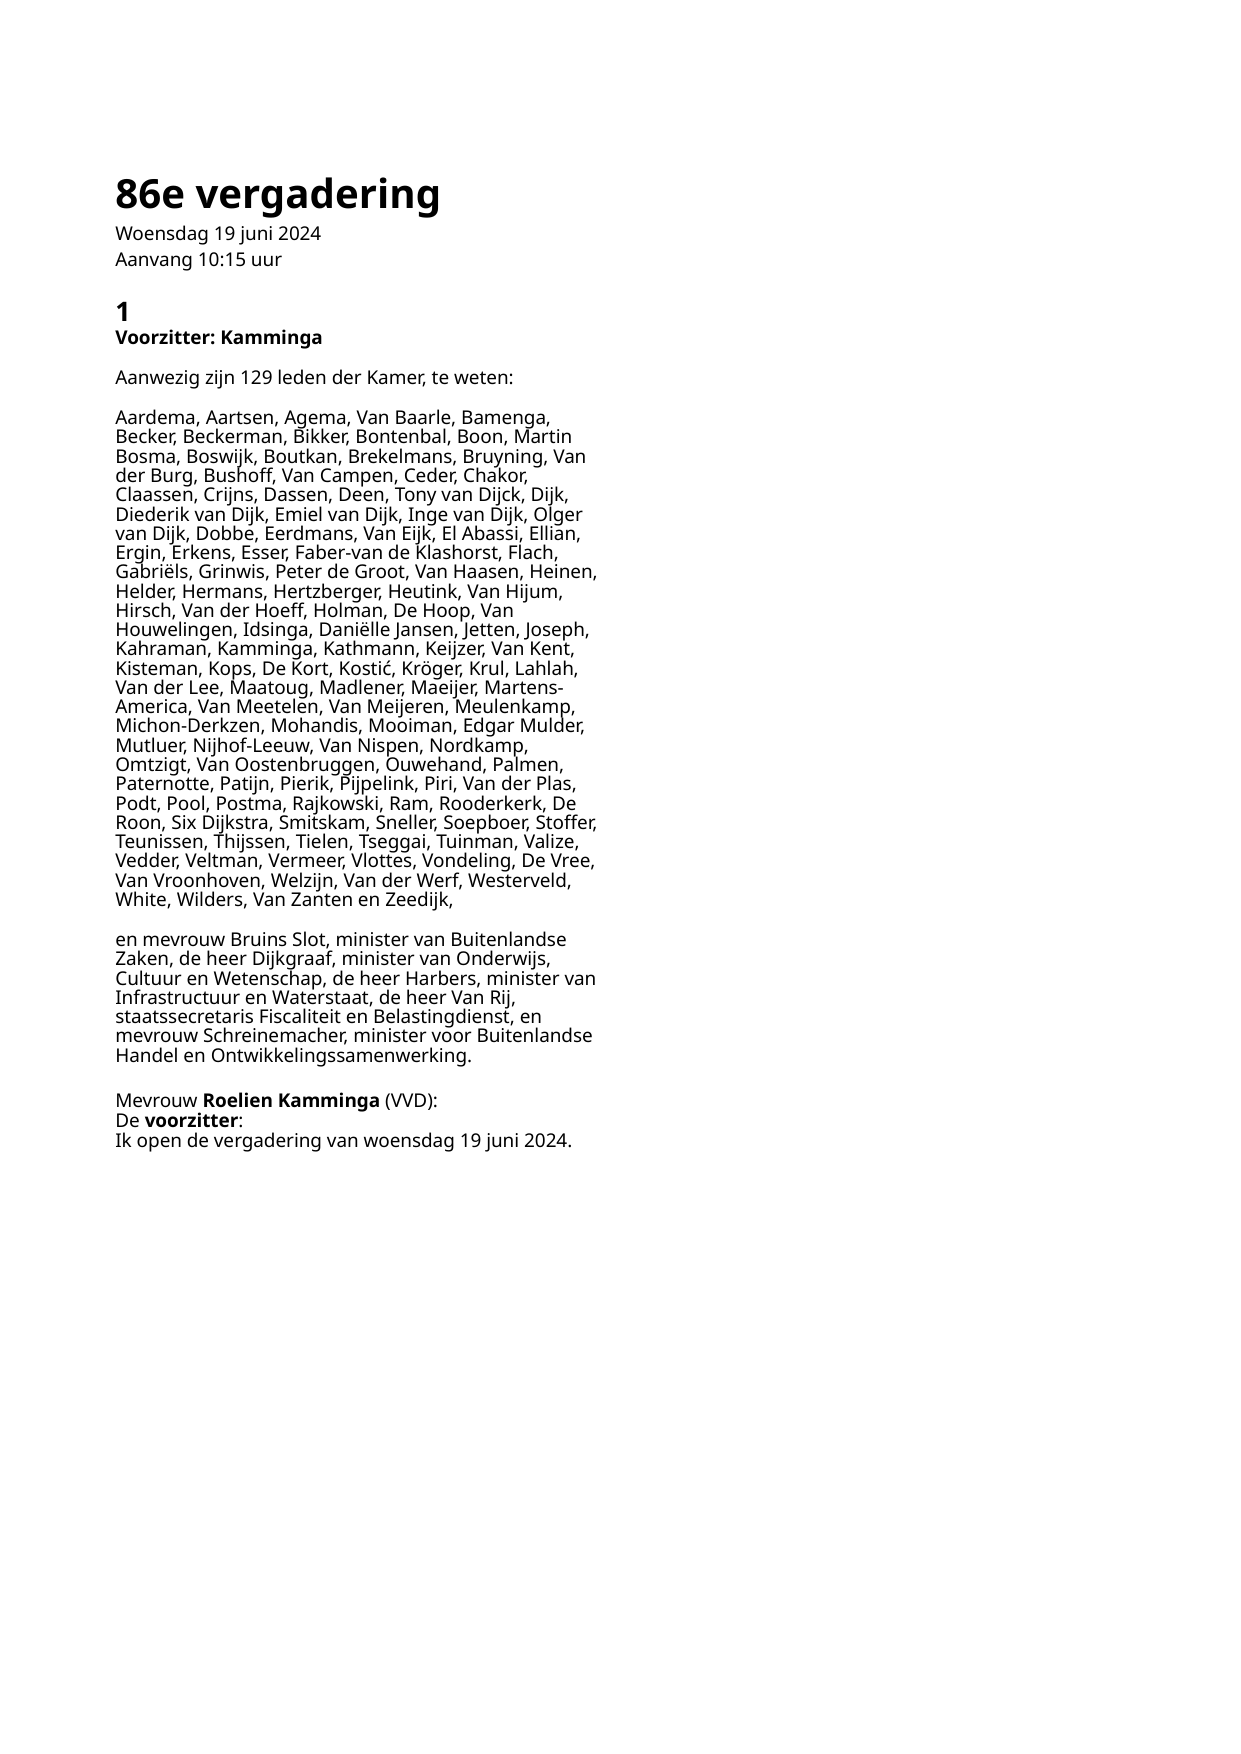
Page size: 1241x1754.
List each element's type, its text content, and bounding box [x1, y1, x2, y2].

text Aanwezig zijn 129 leden der Kamer, te weten: [115, 369, 605, 388]
text 1 [115, 292, 605, 329]
text Mevrouw Roelien Kamminga (VVD): [115, 1087, 605, 1112]
text De voorzitter: [115, 1112, 605, 1132]
text 86e vergadering [115, 165, 605, 220]
text Aanvang 10:15 uur [115, 246, 605, 272]
text en mevrouw Bruins Slot, minister van Buitenlandse Zaken, de heer Dijkgraaf, minister van Onderwijs, Cultuur en Wetenschap, de heer Harbers, minister van Infrastructuur en Waterstaat, de heer Van Rij, staatssecretaris Fiscaliteit en Belastingdienst, en mevrouw Schreinemacher, minister voor Buitenlandse Handel en Ontwikkelingssamenwerking. [115, 931, 605, 1066]
text Voorzitter: Kamminga [115, 329, 605, 348]
text Ik open de vergadering van woensdag 19 juni 2024. [115, 1132, 605, 1151]
text Aardema, Aartsen, Agema, Van Baarle, Bamenga, Becker, Beckerman, Bikker, Bontenbal, Boon, Martin Bosma, Boswijk, Boutkan, Brekelmans, Bruyning, Van der Burg, Bushoff, Van Campen, Ceder, Chakor, Claassen, Crijns, Dassen, Deen, Tony van Dijck, Dijk, Diederik van Dijk, Emiel van Dijk, Inge van Dijk, Olger van Dijk, Dobbe, Eerdmans, Van Eijk, El Abassi, Ellian, Ergin, Erkens, Esser, Faber-van de Klashorst, Flach, Gabriëls, Grinwis, Peter de Groot, Van Haasen, Heinen, Helder, Hermans, Hertzberger, Heutink, Van Hijum, Hirsch, Van der Hoeff, Holman, De Hoop, Van Houwelingen, Idsinga, Daniëlle Jansen, Jetten, Joseph, Kahraman, Kamminga, Kathmann, Keijzer, Van Kent, Kisteman, Kops, De Kort, Kostić, Kröger, Krul, Lahlah, Van der Lee, Maatoug, Madlener, Maeijer, Martens-America, Van Meetelen, Van Meijeren, Meulenkamp, Michon-Derkzen, Mohandis, Mooiman, Edgar Mulder, Mutluer, Nijhof-Leeuw, Van Nispen, Nordkamp, Omtzigt, Van Oostenbruggen, Ouwehand, Palmen, Paternotte, Patijn, Pierik, Pijpelink, Piri, Van der Plas, Podt, Pool, Postma, Rajkowski, Ram, Rooderkerk, De Roon, Six Dijkstra, Smitskam, Sneller, Soepboer, Stoffer, Teunissen, Thijssen, Tielen, Tseggai, Tuinman, Valize, Vedder, Veltman, Vermeer, Vlottes, Vondeling, De Vree, Van Vroonhoven, Welzijn, Van der Werf, Westerveld, White, Wilders, Van Zanten en Zeedijk, [115, 409, 605, 910]
text Woensdag 19 juni 2024 [115, 220, 605, 246]
